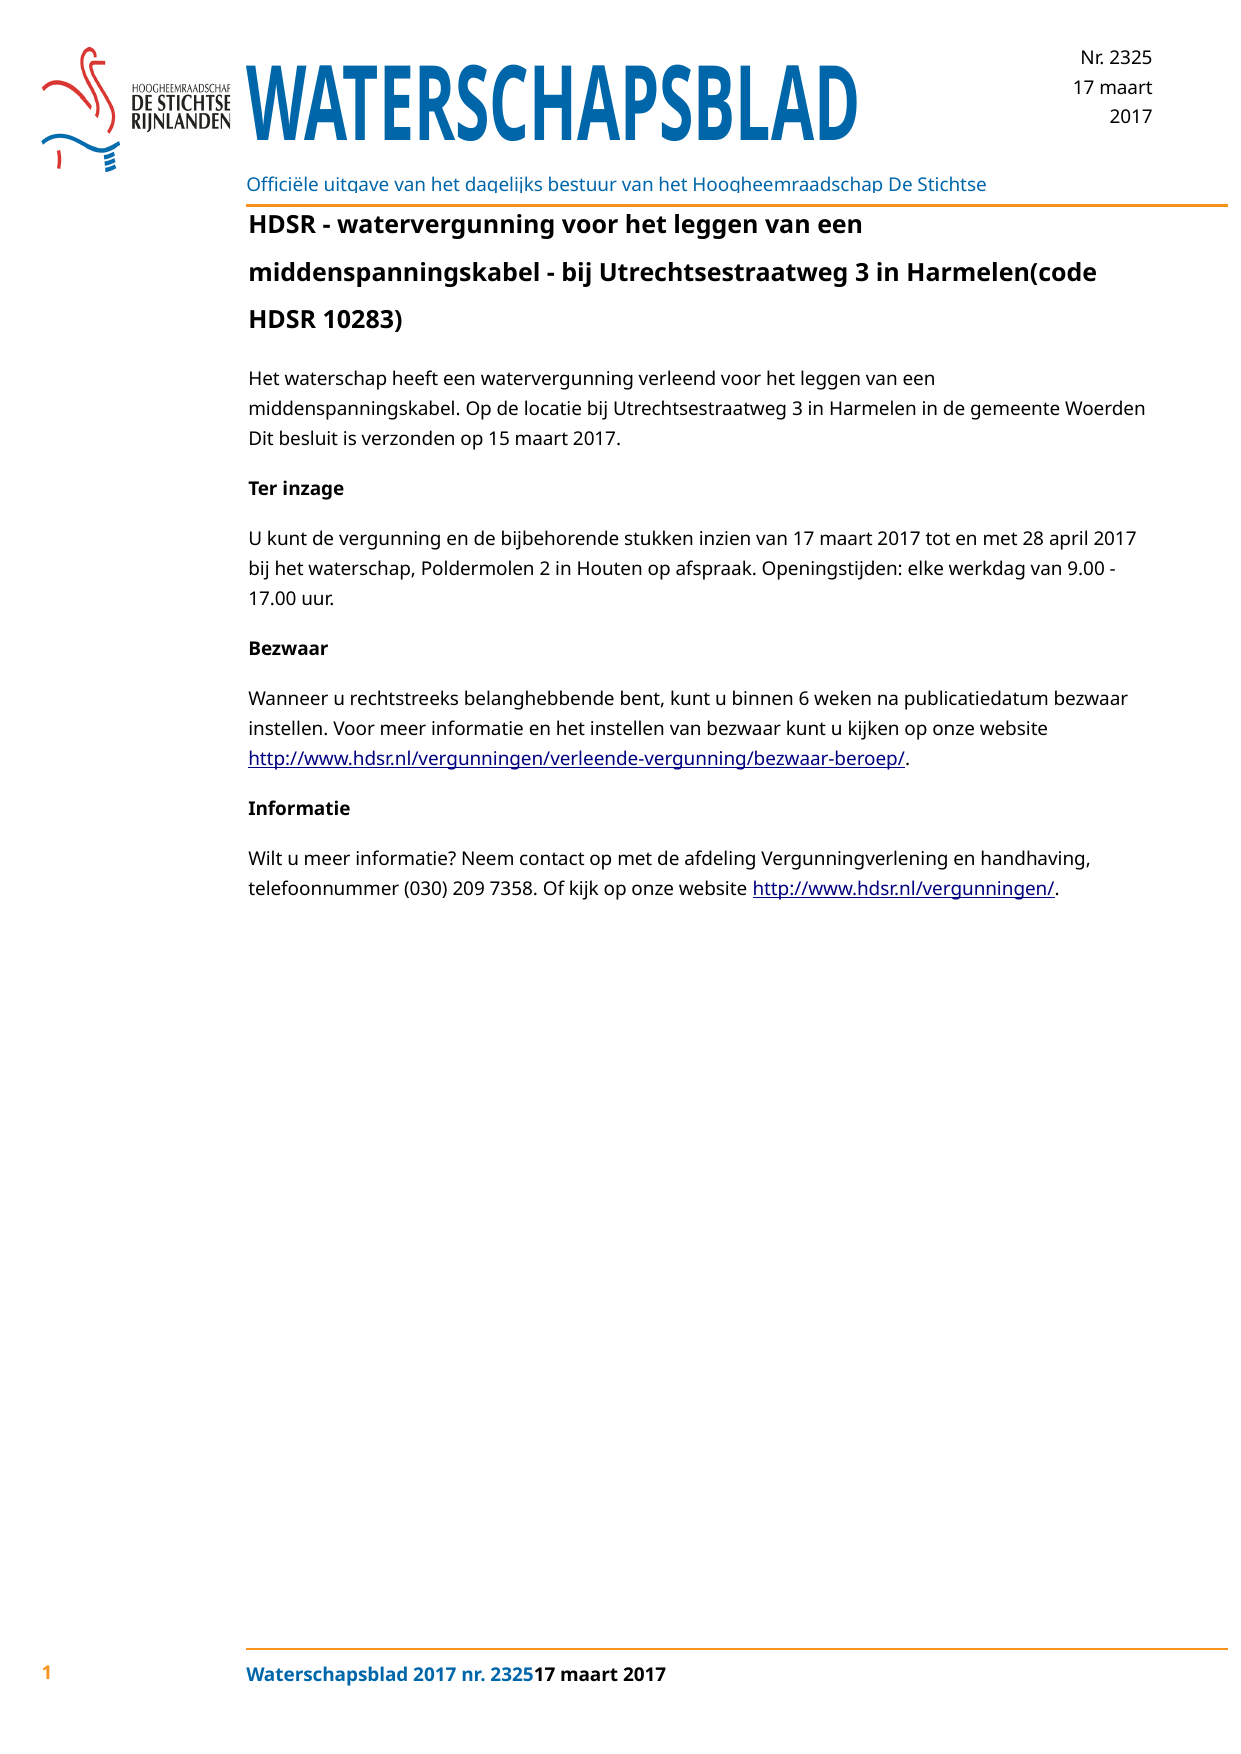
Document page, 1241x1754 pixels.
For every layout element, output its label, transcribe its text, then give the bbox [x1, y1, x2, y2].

text Wilt u meer informatie? Neem contact op met de afdeling Vergunningverlening en handhaving, telefoonnummer (030) 209 7358. Of kijk op onze website http://www.hdsr.nl/vergunningen/. [248, 846, 1152, 901]
text Ter inzage [248, 475, 1152, 501]
text Het waterschap heeft een watervergunning verleend voor het leggen van een middenspanningskabel. Op de locatie bij Utrechtsestraatweg 3 in Harmelen in de gemeente Woerden Dit besluit is verzonden op 15 maart 2017. [248, 366, 1152, 450]
text Wanneer u rechtstreeks belanghebbende bent, kunt u binnen 6 weken na publicatiedatum bezwaar instellen. Voor meer informatie en het instellen van bezwaar kunt u kijken op onze website http://www.hdsr.nl/vergunningen/verleende-vergunning/bezwaar-beroep/. [248, 686, 1152, 770]
text U kunt de vergunning en de bijbehorende stukken inzien van 17 maart 2017 tot en met 28 april 2017 bij het waterschap, Poldermolen 2 in Houten op afspraak. Openingstijden: elke werkdag van 9.00 - 17.00 uur. [248, 526, 1152, 610]
text Bezwaar [248, 635, 1152, 661]
text Informatie [248, 795, 1152, 821]
text HDSR - watervergunning voor het leggen van een middenspanningskabel - bij Utrechtsestraatweg 3 in Harmelen(code HDSR 10283) [248, 207, 1152, 336]
picture [41, 47, 231, 172]
